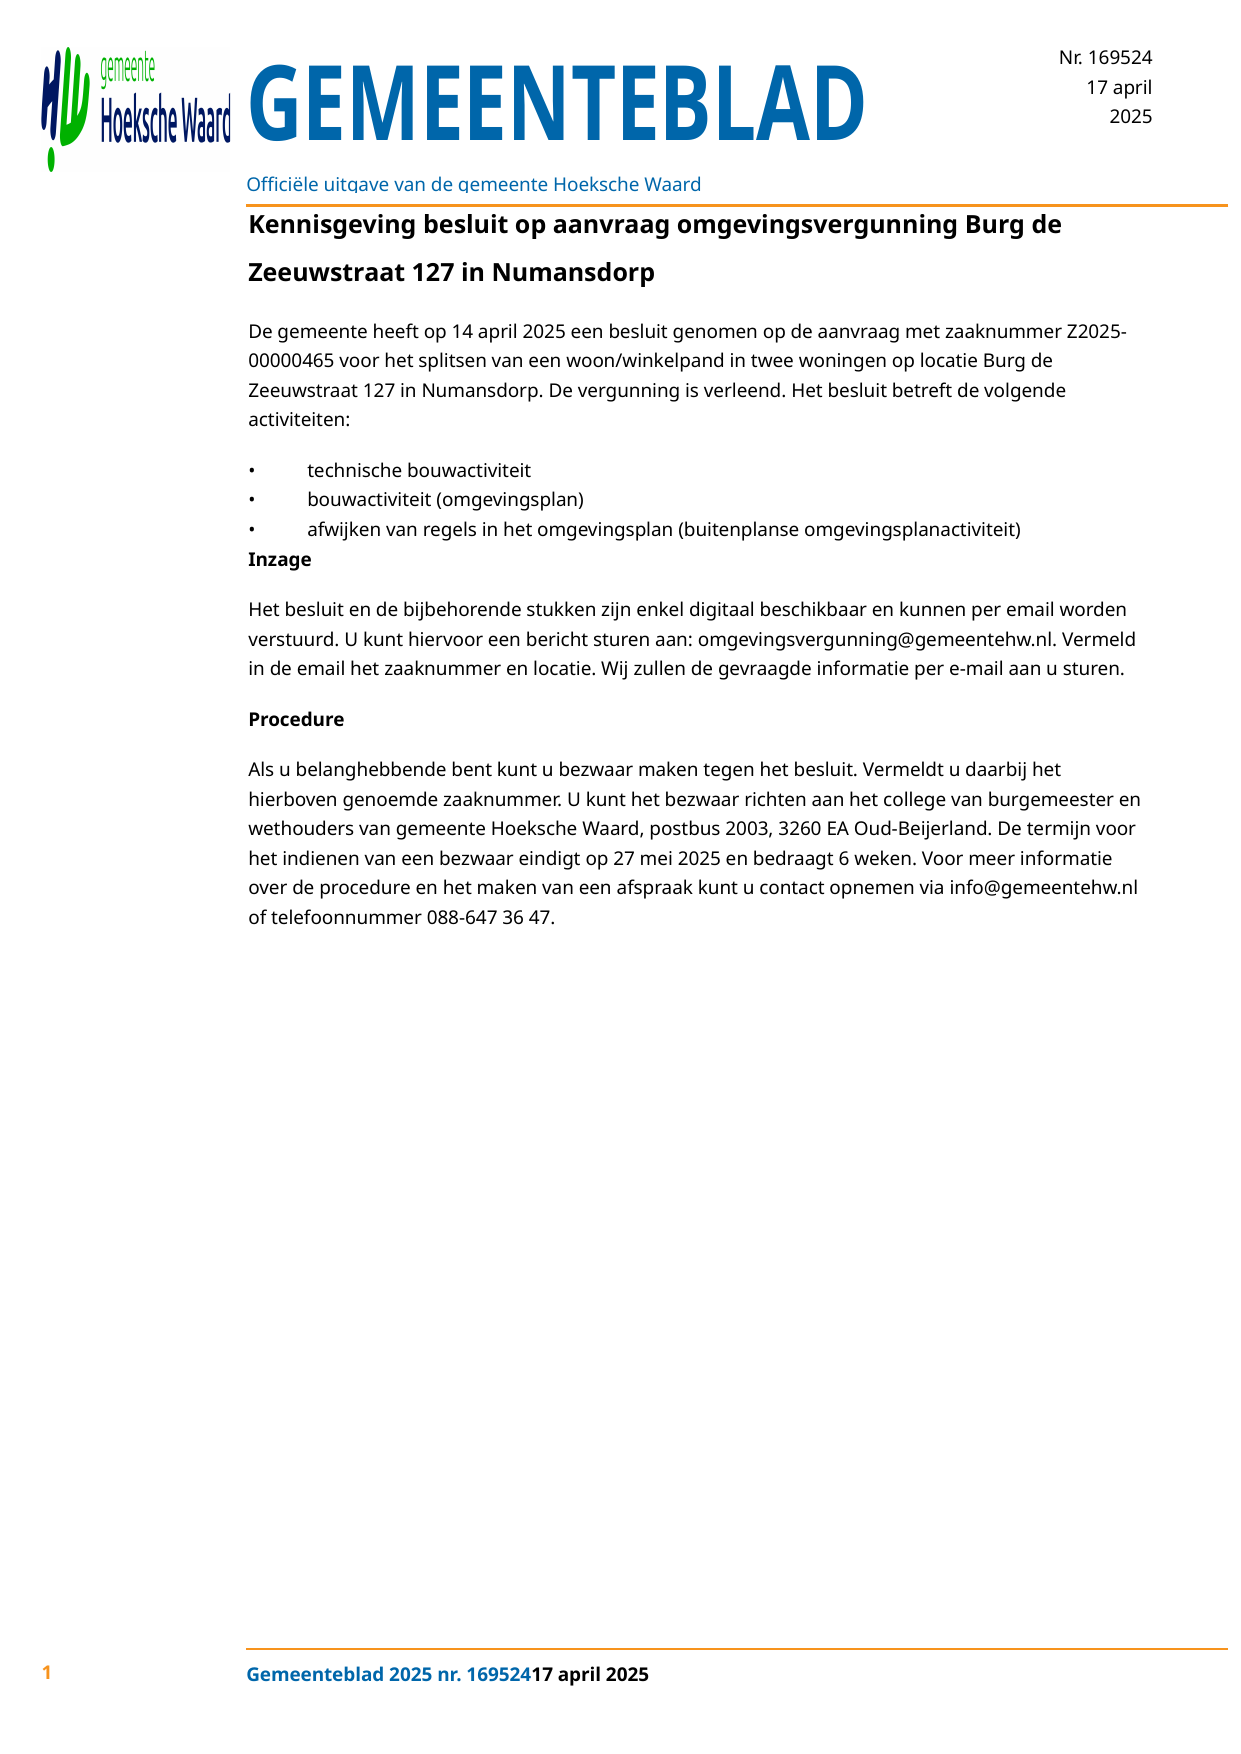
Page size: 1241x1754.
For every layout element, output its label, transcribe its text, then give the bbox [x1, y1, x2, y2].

picture [41, 47, 231, 172]
list bouwactiviteit (omgevingsplan) [248, 487, 1152, 512]
text Het besluit en de bijbehorende stukken zijn enkel digitaal beschikbaar en kunnen per email worden verstuurd. U kunt hiervoor een bericht sturen aan: omgevingsvergunning@gemeentehw.nl. Vermeld in de email het zaaknummer en locatie. Wij zullen de gevraagde informatie per e-mail aan u sturen. [248, 596, 1152, 681]
text Kennisgeving besluit op aanvraag omgevingsvergunning Burg de Zeeuwstraat 127 in Numansdorp [248, 207, 1152, 288]
list afwijken van regels in het omgevingsplan (buitenplanse omgevingsplanactiviteit) [248, 516, 1152, 542]
text Procedure [248, 706, 1152, 732]
text Als u belanghebbende bent kunt u bezwaar maken tegen het besluit. Vermeldt u daarbij het hierboven genoemde zaaknummer. U kunt het bezwaar richten aan het college van burgemeester en wethouders van gemeente Hoeksche Waard, postbus 2003, 3260 EA Oud-Beijerland. De termijn voor het indienen van een bezwaar eindigt op 27 mei 2025 en bedraagt 6 weken. Voor meer informatie over de procedure en het maken van een afspraak kunt u contact opnemen via info@gemeentehw.nl of telefoonnummer 088-647 36 47. [248, 756, 1152, 930]
text Inzage [248, 546, 1152, 572]
list technische bouwactiviteit [248, 457, 1152, 483]
text De gemeente heeft op 14 april 2025 een besluit genomen op de aanvraag met zaaknummer Z2025-00000465 voor het splitsen van een woon/winkelpand in twee woningen op locatie Burg de Zeeuwstraat 127 in Numansdorp. De vergunning is verleend. Het besluit betreft de volgende activiteiten: [248, 318, 1152, 432]
